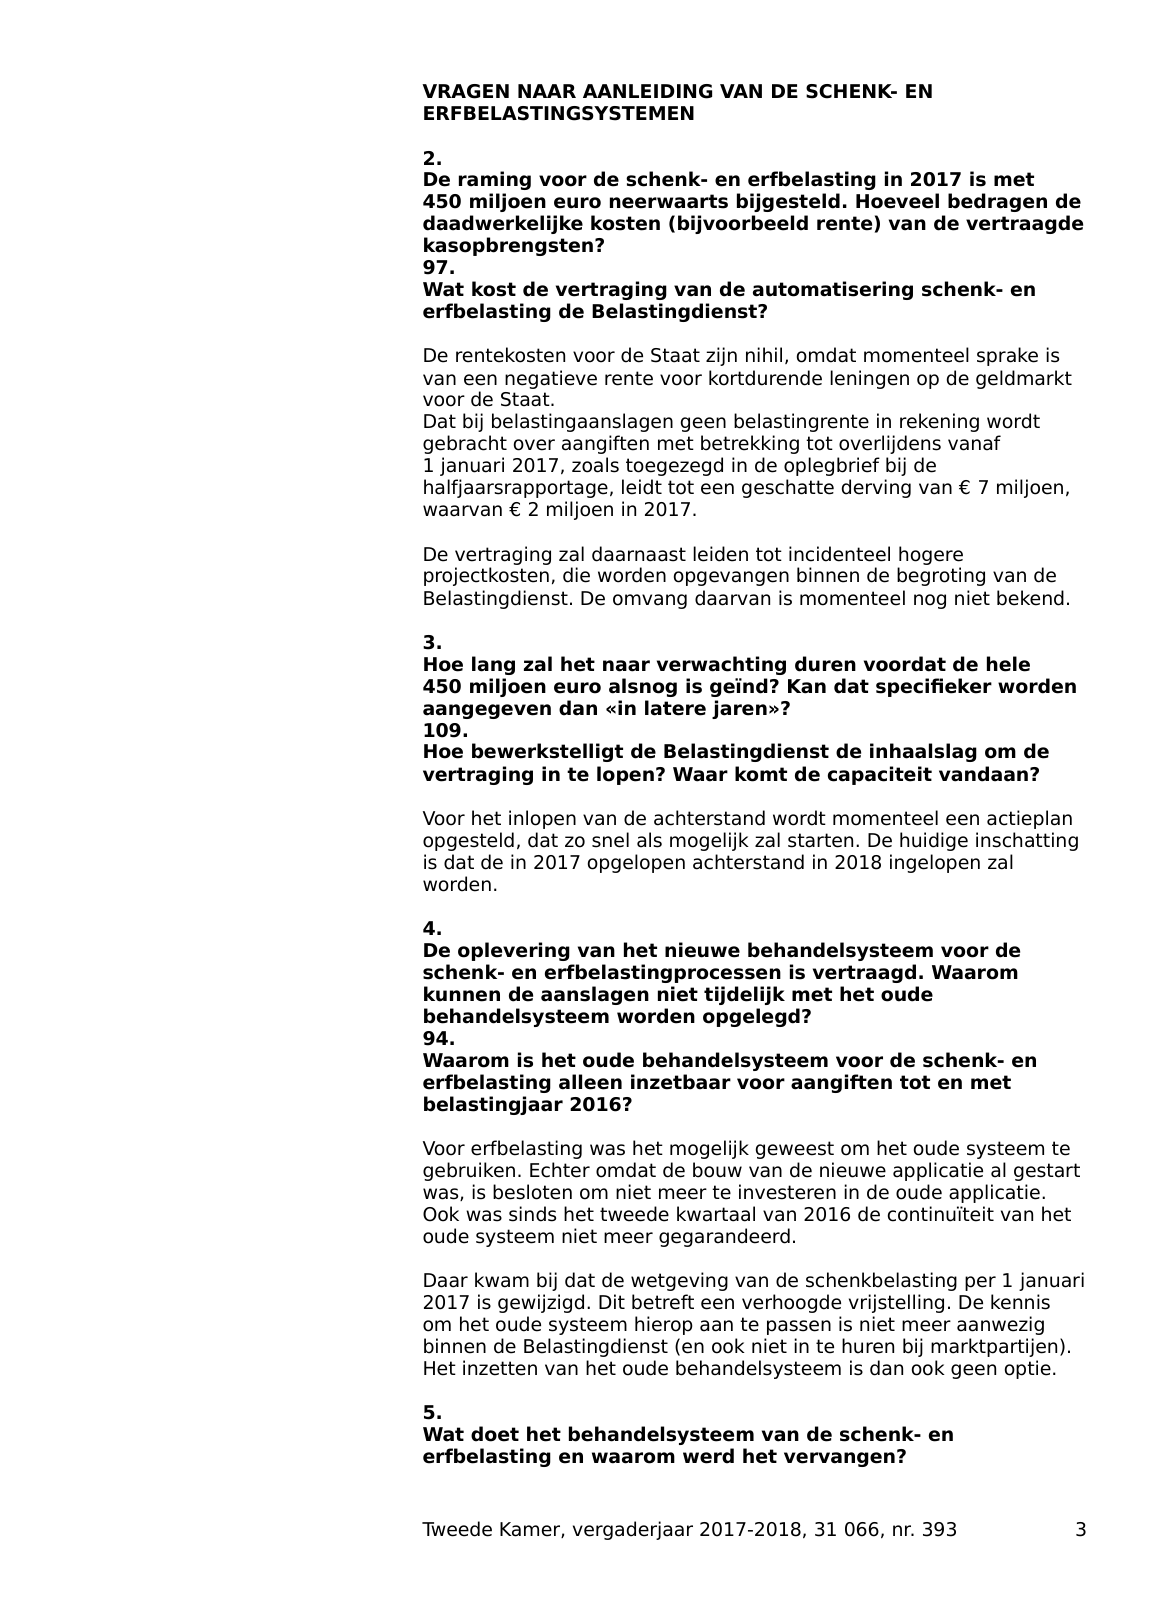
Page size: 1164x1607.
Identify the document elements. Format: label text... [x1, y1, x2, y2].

text 109. [422, 719, 1087, 741]
text 2. [422, 147, 1087, 169]
text Hoe lang zal het naar verwachting duren voordat de hele 450 miljoen euro alsnog is geïnd? Kan dat specifieker worden aangegeven dan «in latere jaren»? [422, 653, 1087, 719]
text Wat kost de vertraging van de automatisering schenk- en erfbelasting de Belastingdienst? [422, 279, 1087, 323]
text Dat bij belastingaanslagen geen belastingrente in rekening wordt gebracht over aangiften met betrekking tot overlijdens vanaf 1 januari 2017, zoals toegezegd in de oplegbrief bij de halfjaarsrapportage, leidt tot een geschatte derving van € 7 miljoen, waarvan € 2 miljoen in 2017. [422, 411, 1087, 521]
text Daar kwam bij dat de wetgeving van de schenkbelasting per 1 januari 2017 is gewijzigd. Dit betreft een verhoogde vrijstelling. De kennis om het oude systeem hierop aan te passen is niet meer aanwezig binnen de Belastingdienst (en ook niet in te huren bij marktpartijen). Het inzetten van het oude behandelsysteem is dan ook geen optie. [422, 1270, 1087, 1380]
text De vertraging zal daarnaast leiden tot incidenteel hogere projectkosten, die worden opgevangen binnen de begroting van de Belastingdienst. De omvang daarvan is momenteel nog niet bekend. [422, 543, 1087, 609]
text De oplevering van het nieuwe behandelsysteem voor de schenk- en erfbelastingprocessen is vertraagd. Waarom kunnen de aanslagen niet tijdelijk met het oude behandelsysteem worden opgelegd? [422, 940, 1087, 1028]
text 97. [422, 257, 1087, 279]
text 3. [422, 632, 1087, 653]
subtitle VRAGEN NAAR AANLEIDING VAN DE SCHENK- EN ERFBELASTINGSYSTEMEN [422, 81, 1087, 125]
text Voor het inlopen van de achterstand wordt momenteel een actieplan opgesteld, dat zo snel als mogelijk zal starten. De huidige inschatting is dat de in 2017 opgelopen achterstand in 2018 ingelopen zal worden. [422, 808, 1087, 896]
text Waarom is het oude behandelsysteem voor de schenk- en erfbelasting alleen inzetbaar voor aangiften tot en met belastingjaar 2016? [422, 1049, 1087, 1116]
text 94. [422, 1028, 1087, 1049]
text 4. [422, 918, 1087, 940]
text 5. [422, 1402, 1087, 1424]
text De raming voor de schenk- en erfbelasting in 2017 is met 450 miljoen euro neerwaarts bijgesteld. Hoeveel bedragen de daadwerkelijke kosten (bijvoorbeeld rente) van de vertraagde kasopbrengsten? [422, 169, 1087, 257]
text Wat doet het behandelsysteem van de schenk- en erfbelasting en waarom werd het vervangen? [422, 1424, 1087, 1468]
text Hoe bewerkstelligt de Belastingdienst de inhaalslag om de vertraging in te lopen? Waar komt de capaciteit vandaan? [422, 741, 1087, 785]
text Voor erfbelasting was het mogelijk geweest om het oude systeem te gebruiken. Echter omdat de bouw van de nieuwe applicatie al gestart was, is besloten om niet meer te investeren in de oude applicatie. Ook was sinds het tweede kwartaal van 2016 de continuïteit van het oude systeem niet meer gegarandeerd. [422, 1138, 1087, 1248]
text De rentekosten voor de Staat zijn nihil, omdat momenteel sprake is van een negatieve rente voor kortdurende leningen op de geldmarkt voor de Staat. [422, 345, 1087, 411]
